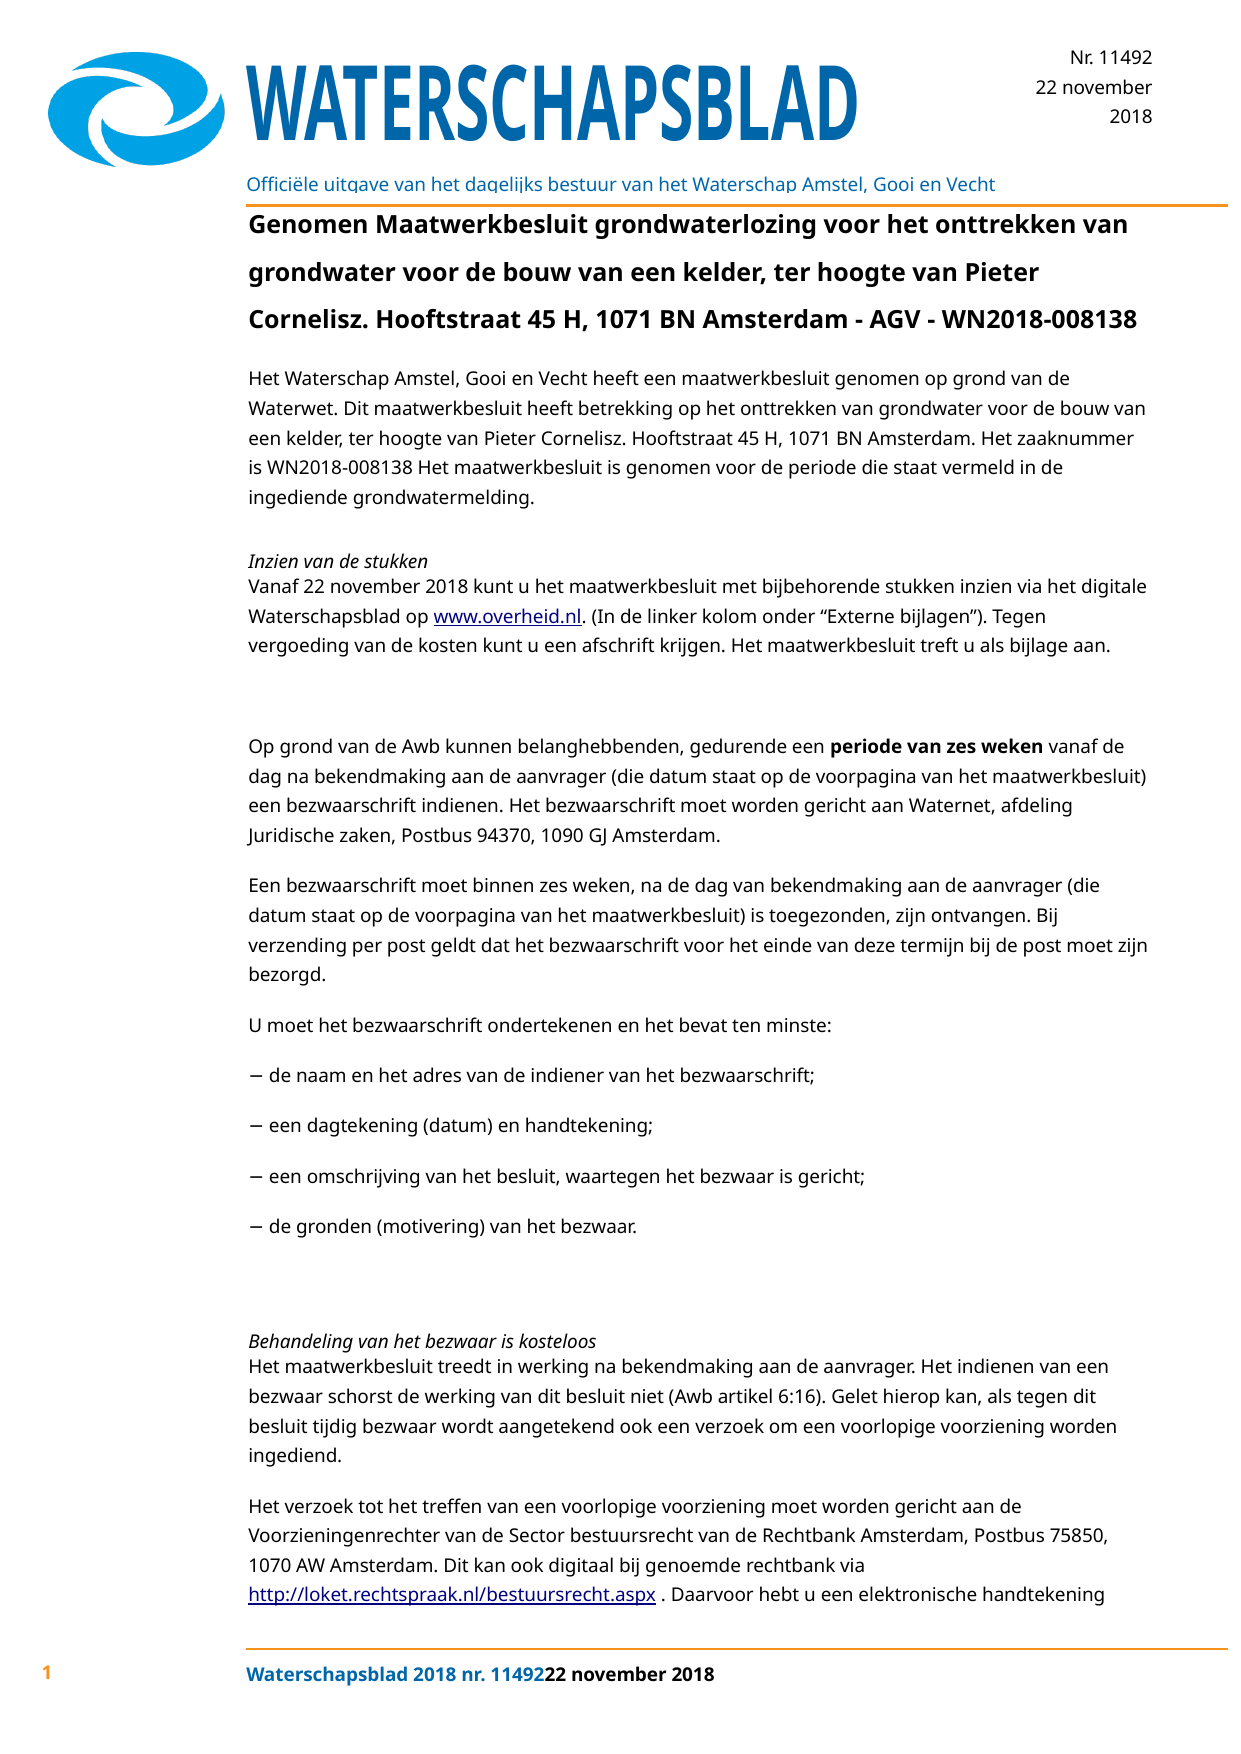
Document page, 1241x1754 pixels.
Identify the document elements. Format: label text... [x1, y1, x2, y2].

text Het verzoek tot het treffen van een voorlopige voorziening moet worden gericht aan de Voorzieningenrechter van de Sector bestuursrecht van de Rechtbank Amsterdam, Postbus 75850, 1070 AW Amsterdam. Dit kan ook digitaal bij genoemde rechtbank via http://loket.rechtspraak.nl/bestuursrecht.aspx . Daarvoor hebt u een elektronische handtekening [248, 1493, 1152, 1607]
text Een bezwaarschrift moet binnen zes weken, na de dag van bekendmaking aan de aanvrager (die datum staat op de voorpagina van het maatwerkbesluit) is toegezonden, zijn ontvangen. Bij verzending per post geldt dat het bezwaarschrift voor het einde van deze termijn bij de post moet zijn bezorgd. [248, 873, 1152, 987]
text U moet het bezwaarschrift ondertekenen en het bevat ten minste: [248, 1012, 1152, 1038]
text − een dagtekening (datum) en handtekening; [248, 1113, 1152, 1138]
text Genomen Maatwerkbesluit grondwaterlozing voor het onttrekken van grondwater voor de bouw van een kelder, ter hoogte van Pieter Cornelisz. Hooftstraat 45 H, 1071 BN Amsterdam - AGV - WN2018-008138 [248, 207, 1152, 336]
text − een omschrijving van het besluit, waartegen het bezwaar is gericht; [248, 1163, 1152, 1189]
text Inzien van de stukken [248, 548, 1152, 573]
text − de naam en het adres van de indiener van het bezwaarschrift; [248, 1062, 1152, 1088]
text Vanaf 22 november 2018 kunt u het maatwerkbesluit met bijbehorende stukken inzien via het digitale Waterschapsblad op www.overheid.nl. (In de linker kolom onder “Externe bijlagen”). Tegen vergoeding van de kosten kunt u een afschrift krijgen. Het maatwerkbesluit treft u als bijlage aan. [248, 573, 1152, 658]
text Op grond van de Awb kunnen belanghebbenden, gedurende een periode van zes weken vanaf de dag na bekendmaking aan de aanvrager (die datum staat op de voorpagina van het maatwerkbesluit) een bezwaarschrift indienen. Het bezwaarschrift moet worden gericht aan Waternet, afdeling Juridische zaken, Postbus 94370, 1090 GJ Amsterdam. [248, 733, 1152, 848]
text Het Waterschap Amstel, Gooi en Vecht heeft een maatwerkbesluit genomen op grond van de Waterwet. Dit maatwerkbesluit heeft betrekking op het onttrekken van grondwater voor de bouw van een kelder, ter hoogte van Pieter Cornelisz. Hooftstraat 45 H, 1071 BN Amsterdam. Het zaaknummer is WN2018-008138 Het maatwerkbesluit is genomen voor de periode die staat vermeld in de ingediende grondwatermelding. [248, 366, 1152, 509]
text Het maatwerkbesluit treedt in werking na bekendmaking aan de aanvrager. Het indienen van een bezwaar schorst de werking van dit besluit niet (Awb artikel 6:16). Gelet hierop kan, als tegen dit besluit tijdig bezwaar wordt aangetekend ook een verzoek om een voorlopige voorziening worden ingediend. [248, 1354, 1152, 1468]
text Behandeling van het bezwaar is kosteloos [248, 1328, 1152, 1354]
picture [41, 47, 231, 172]
text − de gronden (motivering) van het bezwaar. [248, 1213, 1152, 1239]
